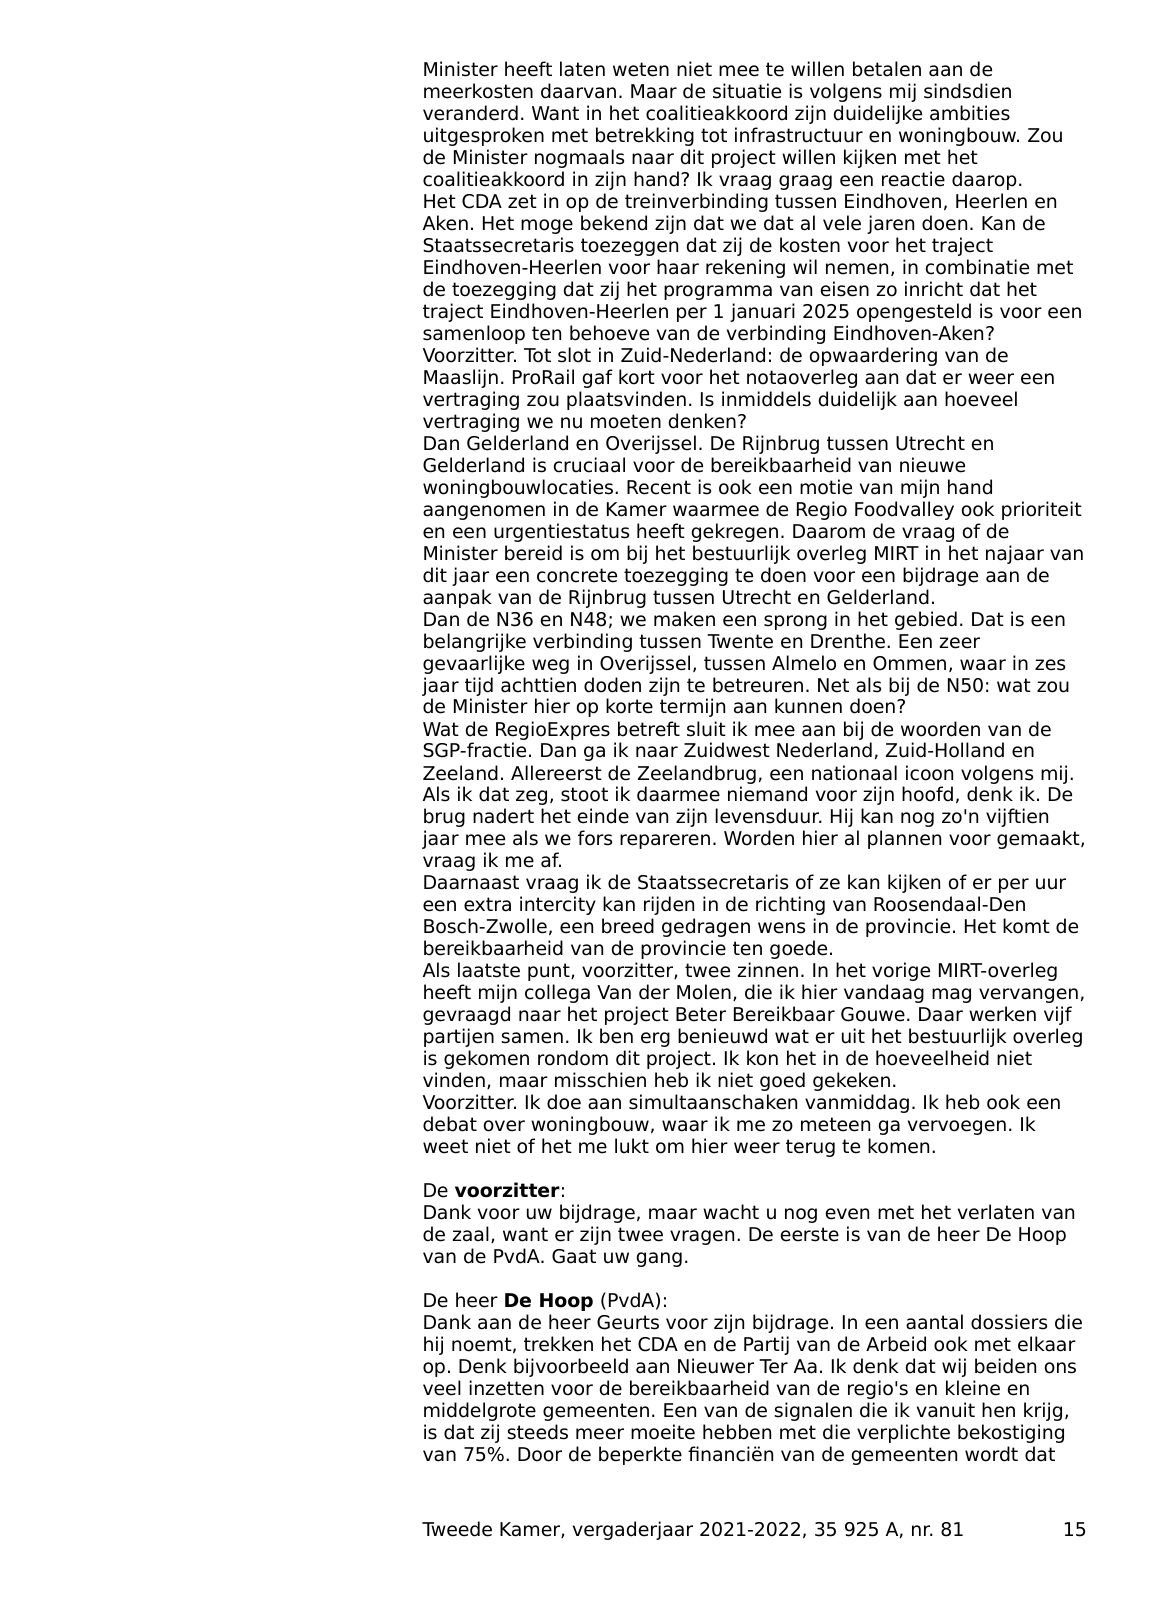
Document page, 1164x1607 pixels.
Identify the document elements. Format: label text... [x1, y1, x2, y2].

text Daarnaast vraag ik de Staatssecretaris of ze kan kijken of er per uur een extra intercity kan rijden in de richting van Roosendaal-Den Bosch-Zwolle, een breed gedragen wens in de provincie. Het komt de bereikbaarheid van de provincie ten goede. [422, 872, 1087, 960]
text Als laatste punt, voorzitter, twee zinnen. In het vorige MIRT-overleg heeft mijn collega Van der Molen, die ik hier vandaag mag vervangen, gevraagd naar het project Beter Bereikbaar Gouwe. Daar werken vijf partijen samen. Ik ben erg benieuwd wat er uit het bestuurlijk overleg is gekomen rondom dit project. Ik kon het in de hoeveelheid niet vinden, maar misschien heb ik niet goed gekeken. [422, 960, 1087, 1092]
text Wat de RegioExpres betreft sluit ik mee aan bij de woorden van de SGP-fractie. Dan ga ik naar Zuidwest Nederland, Zuid-Holland en Zeeland. Allereerst de Zeelandbrug, een nationaal icoon volgens mij. Als ik dat zeg, stoot ik daarmee niemand voor zijn hoofd, denk ik. De brug nadert het einde van zijn levensduur. Hij kan nog zo'n vijftien jaar mee als we fors repareren. Worden hier al plannen voor gemaakt, vraag ik me af. [422, 718, 1087, 872]
text Dank voor uw bijdrage, maar wacht u nog even met het verlaten van de zaal, want er zijn twee vragen. De eerste is van de heer De Hoop van de PvdA. Gaat uw gang. [422, 1202, 1087, 1268]
text De voorzitter: [422, 1180, 1087, 1202]
text Voorzitter. Ik doe aan simultaanschaken vanmiddag. Ik heb ook een debat over woningbouw, waar ik me zo meteen ga vervoegen. Ik weet niet of het me lukt om hier weer terug te komen. [422, 1092, 1087, 1158]
text Dan Gelderland en Overijssel. De Rijnbrug tussen Utrecht en Gelderland is cruciaal voor de bereikbaarheid van nieuwe woningbouwlocaties. Recent is ook een motie van mijn hand aangenomen in de Kamer waarmee de Regio Foodvalley ook prioriteit en een urgentiestatus heeft gekregen. Daarom de vraag of de Minister bereid is om bij het bestuurlijk overleg MIRT in het najaar van dit jaar een concrete toezegging te doen voor een bijdrage aan de aanpak van de Rijnbrug tussen Utrecht en Gelderland. [422, 433, 1087, 608]
text Dank aan de heer Geurts voor zijn bijdrage. In een aantal dossiers die hij noemt, trekken het CDA en de Partij van de Arbeid ook met elkaar op. Denk bijvoorbeeld aan Nieuwer Ter Aa. Ik denk dat wij beiden ons veel inzetten voor de bereikbaarheid van de regio's en kleine en middelgrote gemeenten. Een van de signalen die ik vanuit hen krijg, is dat zij steeds meer moeite hebben met die verplichte bekostiging van 75%. Door de beperkte financiën van de gemeenten wordt dat [422, 1312, 1087, 1466]
text Dan de N36 en N48; we maken een sprong in het gebied. Dat is een belangrijke verbinding tussen Twente en Drenthe. Een zeer gevaarlijke weg in Overijssel, tussen Almelo en Ommen, waar in zes jaar tijd achttien doden zijn te betreuren. Net als bij de N50: wat zou de Minister hier op korte termijn aan kunnen doen? [422, 608, 1087, 718]
text Voorzitter. Tot slot in Zuid-Nederland: de opwaardering van de Maaslijn. ProRail gaf kort voor het notaoverleg aan dat er weer een vertraging zou plaatsvinden. Is inmiddels duidelijk aan hoeveel vertraging we nu moeten denken? [422, 345, 1087, 433]
text Minister heeft laten weten niet mee te willen betalen aan de meerkosten daarvan. Maar de situatie is volgens mij sindsdien veranderd. Want in het coalitieakkoord zijn duidelijke ambities uitgesproken met betrekking tot infrastructuur en woningbouw. Zou de Minister nogmaals naar dit project willen kijken met het coalitieakkoord in zijn hand? Ik vraag graag een reactie daarop. [422, 59, 1087, 191]
text Het CDA zet in op de treinverbinding tussen Eindhoven, Heerlen en Aken. Het moge bekend zijn dat we dat al vele jaren doen. Kan de Staatssecretaris toezeggen dat zij de kosten voor het traject Eindhoven-Heerlen voor haar rekening wil nemen, in combinatie met de toezegging dat zij het programma van eisen zo inricht dat het traject Eindhoven-Heerlen per 1 januari 2025 opengesteld is voor een samenloop ten behoeve van de verbinding Eindhoven-Aken? [422, 191, 1087, 345]
text De heer De Hoop (PvdA): [422, 1290, 1087, 1312]
